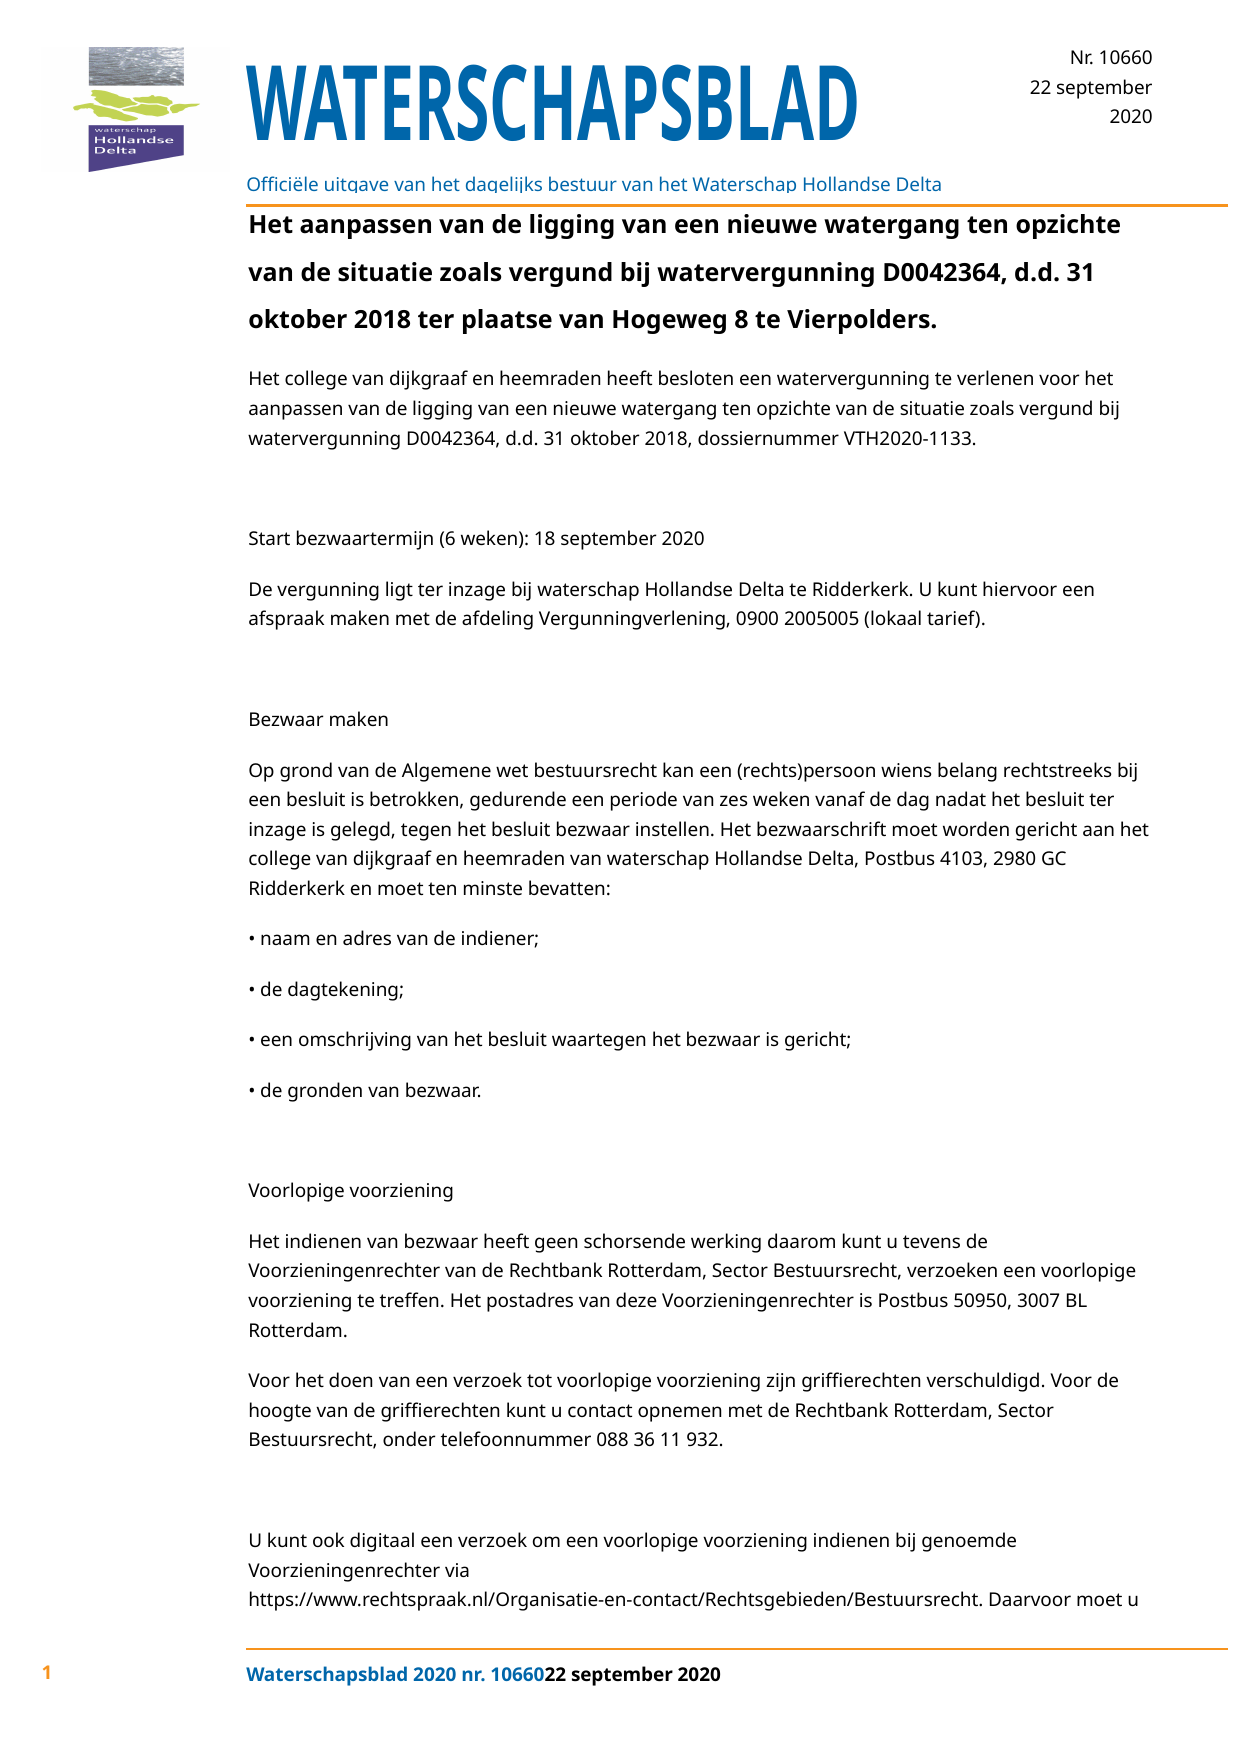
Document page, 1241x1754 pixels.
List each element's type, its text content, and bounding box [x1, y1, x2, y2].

text • een omschrijving van het besluit waartegen het bezwaar is gericht; [248, 1026, 1152, 1052]
text Het college van dijkgraaf en heemraden heeft besloten een watervergunning te verlenen voor het aanpassen van de ligging van een nieuwe watergang ten opzichte van de situatie zoals vergund bij watervergunning D0042364, d.d. 31 oktober 2018, dossiernummer VTH2020-1133. [248, 366, 1152, 450]
picture [41, 47, 231, 172]
text Op grond van de Algemene wet bestuursrecht kan een (rechts)persoon wiens belang rechtstreeks bij een besluit is betrokken, gedurende een periode van zes weken vanaf de dag nadat het besluit ter inzage is gelegd, tegen het besluit bezwaar instellen. Het bezwaarschrift moet worden gericht aan het college van dijkgraaf en heemraden van waterschap Hollandse Delta, Postbus 4103, 2980 GC Ridderkerk en moet ten minste bevatten: [248, 757, 1152, 901]
text De vergunning ligt ter inzage bij waterschap Hollandse Delta te Ridderkerk. U kunt hiervoor een afspraak maken met de afdeling Vergunningverlening, 0900 2005005 (lokaal tarief). [248, 576, 1152, 631]
text • de gronden van bezwaar. [248, 1077, 1152, 1102]
text Voorlopige voorziening [248, 1178, 1152, 1203]
text Start bezwaartermijn (6 weken): 18 september 2020 [248, 526, 1152, 551]
text • de dagtekening; [248, 976, 1152, 1002]
text U kunt ook digitaal een verzoek om een voorlopige voorziening indienen bij genoemde Voorzieningenrechter via https://www.rechtspraak.nl/Organisatie-en-contact/Rechtsgebieden/Bestuursrecht. Daarvoor moet u [248, 1527, 1152, 1612]
text Bezwaar maken [248, 706, 1152, 732]
text Het aanpassen van de ligging van een nieuwe watergang ten opzichte van de situatie zoals vergund bij watervergunning D0042364, d.d. 31 oktober 2018 ter plaatse van Hogeweg 8 te Vierpolders. [248, 207, 1152, 336]
text Het indienen van bezwaar heeft geen schorsende werking daarom kunt u tevens de Voorzieningenrechter van de Rechtbank Rotterdam, Sector Bestuursrecht, verzoeken een voorlopige voorziening te treffen. Het postadres van deze Voorzieningenrechter is Postbus 50950, 3007 BL Rotterdam. [248, 1228, 1152, 1342]
text Voor het doen van een verzoek tot voorlopige voorziening zijn griffierechten verschuldigd. Voor de hoogte van de griffierechten kunt u contact opnemen met de Rechtbank Rotterdam, Sector Bestuursrecht, onder telefoonnummer 088 36 11 932. [248, 1367, 1152, 1452]
text • naam en adres van de indiener; [248, 926, 1152, 951]
